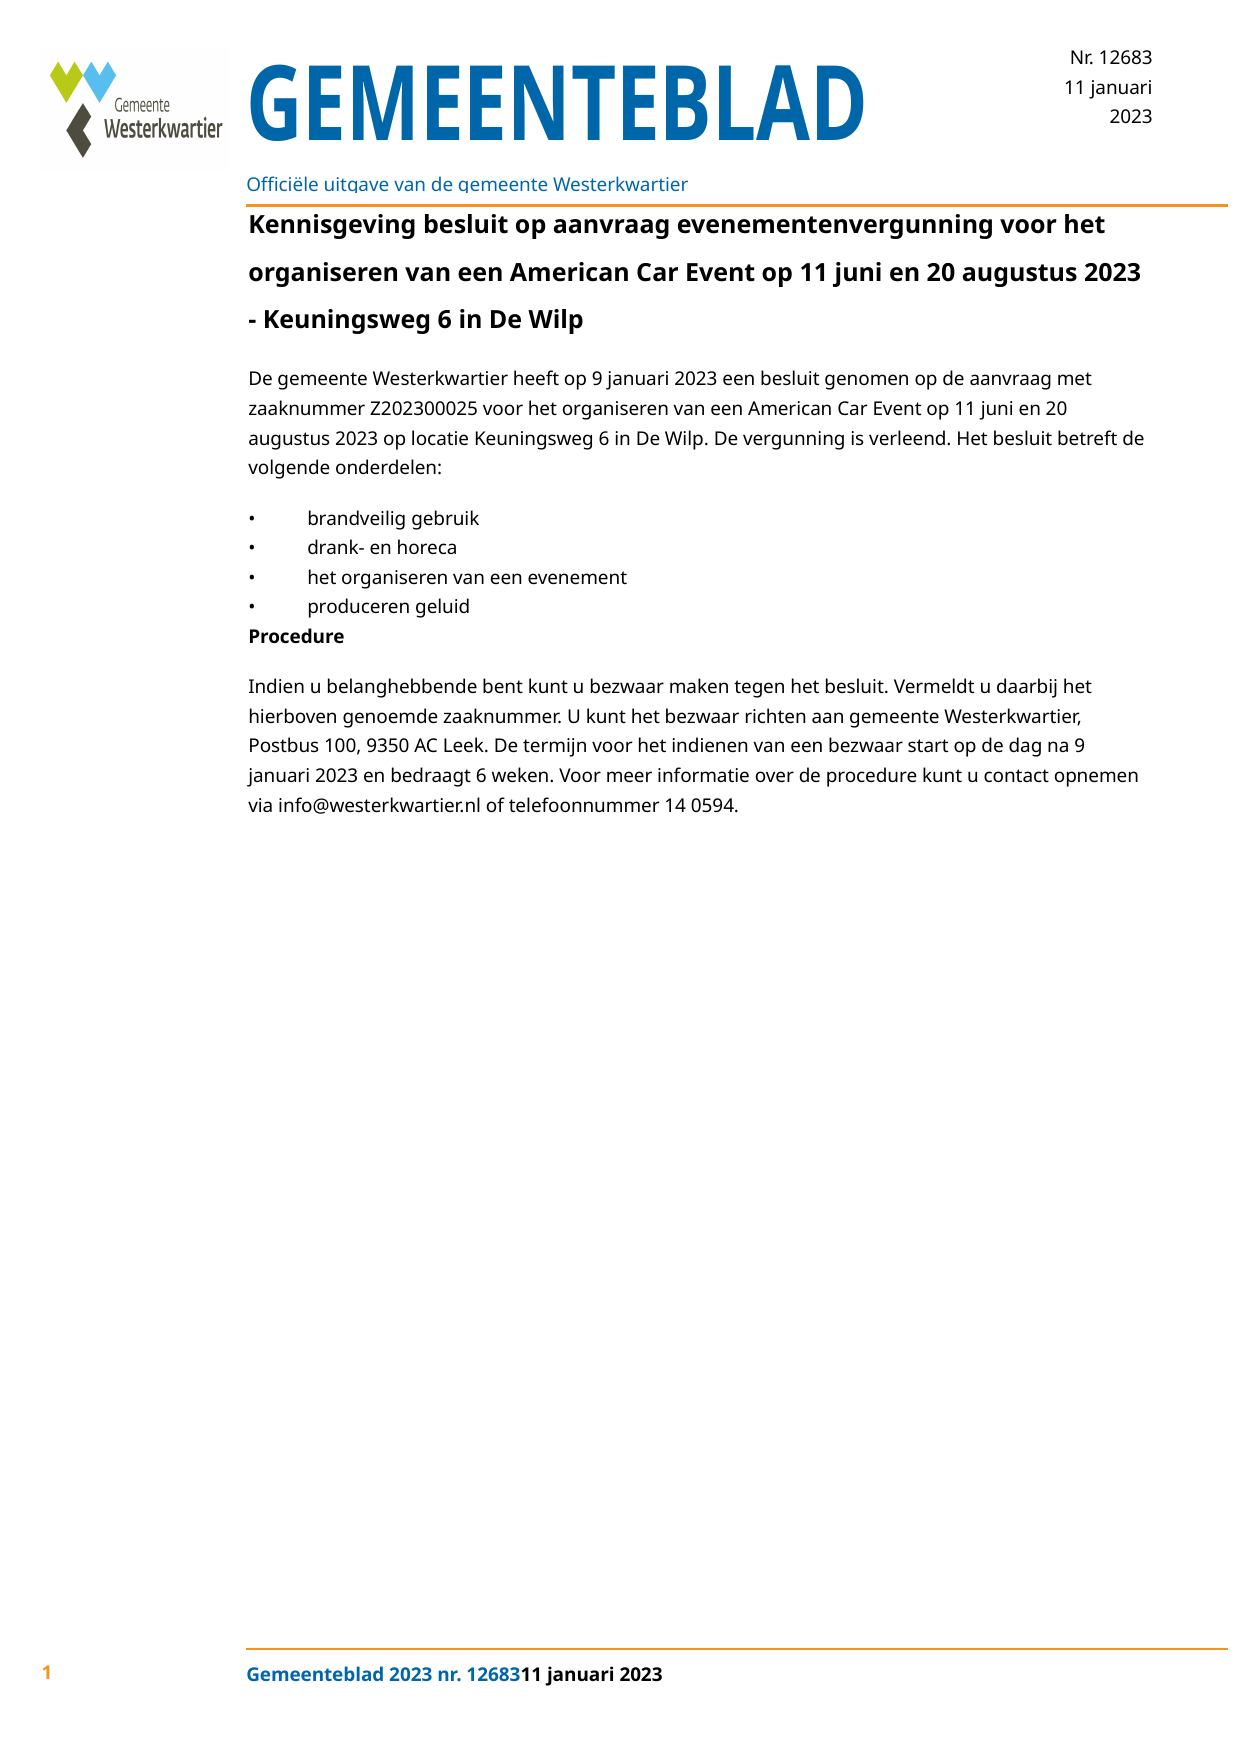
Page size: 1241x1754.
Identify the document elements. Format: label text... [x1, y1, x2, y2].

text Kennisgeving besluit op aanvraag evenementenvergunning voor het organiseren van een American Car Event op 11 juni en 20 augustus 2023 - Keuningsweg 6 in De Wilp [248, 207, 1152, 336]
list drank- en horeca [248, 534, 1152, 560]
picture [41, 47, 231, 172]
text Indien u belanghebbende bent kunt u bezwaar maken tegen het besluit. Vermeldt u daarbij het hierboven genoemde zaaknummer. U kunt het bezwaar richten aan gemeente Westerkwartier, Postbus 100, 9350 AC Leek. De termijn voor het indienen van een bezwaar start op de dag na 9 januari 2023 en bedraagt 6 weken. Voor meer informatie over de procedure kunt u contact opnemen via info@westerkwartier.nl of telefoonnummer 14 0594. [248, 673, 1152, 817]
text Procedure [248, 623, 1152, 649]
text De gemeente Westerkwartier heeft op 9 januari 2023 een besluit genomen op de aanvraag met zaaknummer Z202300025 voor het organiseren van een American Car Event op 11 juni en 20 augustus 2023 op locatie Keuningsweg 6 in De Wilp. De vergunning is verleend. Het besluit betreft de volgende onderdelen: [248, 366, 1152, 480]
list het organiseren van een evenement [248, 564, 1152, 589]
list brandveilig gebruik [248, 505, 1152, 530]
list produceren geluid [248, 593, 1152, 619]
